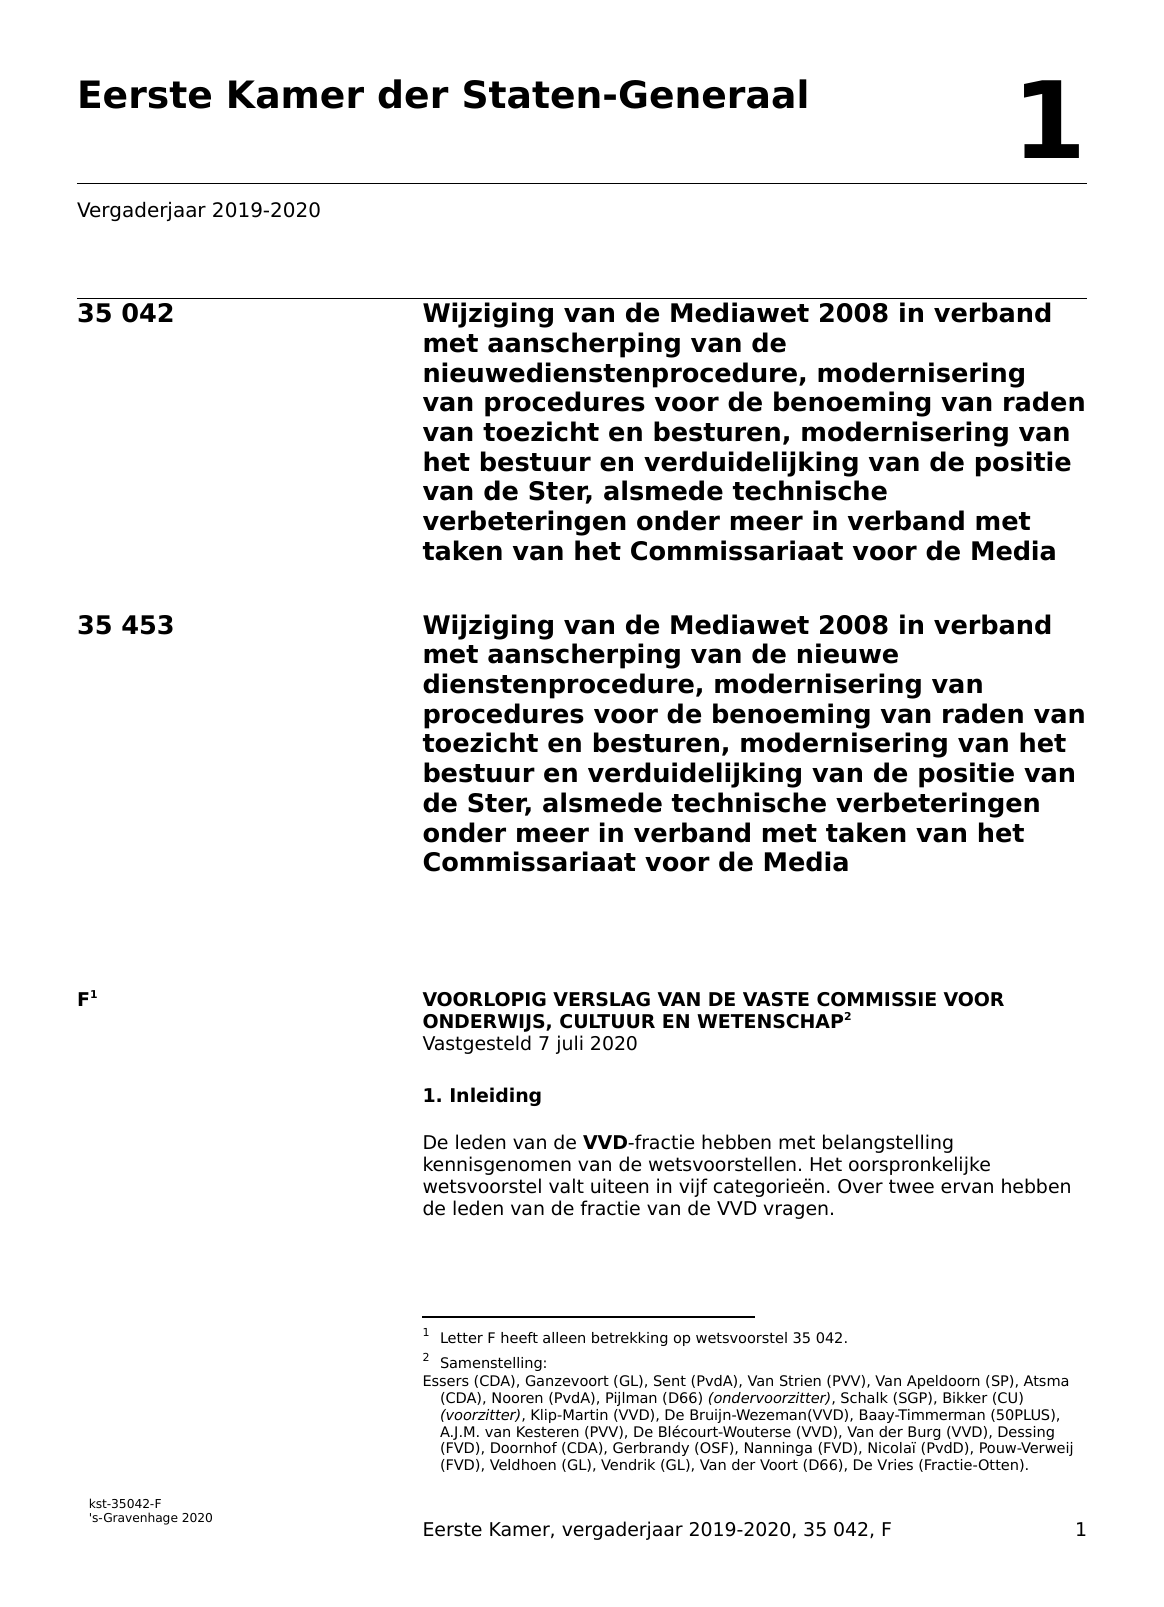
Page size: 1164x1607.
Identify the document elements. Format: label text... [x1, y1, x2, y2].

subtitle 1. Inleiding [422, 1085, 1087, 1107]
text Essers (CDA), Ganzevoort (GL), Sent (PvdA), Van Strien (PVV), Van Apeldoorn (SP), Atsma (CDA), Nooren (PvdA), Pijlman (D66) (ondervoorzitter), Schalk (SGP), Bikker (CU) (voorzitter), Klip-Martin (VVD), De Bruijn-Wezeman(VVD), Baay-Timmerman (50PLUS), A.J.M. van Kesteren (PVV), De Blécourt-Wouterse (VVD), Van der Burg (VVD), Dessing (FVD), Doornhof (CDA), Gerbrandy (OSF), Nanninga (FVD), Nicolaï (PvdD), Pouw-Verweij (FVD), Veldhoen (GL), Vendrik (GL), Van der Voort (D66), De Vries (Fractie-Otten). [422, 1373, 1087, 1474]
text Samenstelling: [422, 1351, 1087, 1373]
subtitle 35 042 Wijziging van de Mediawet 2008 in verband met aanscherping van de nieuwedienstenprocedure, modernisering van procedures voor de benoeming van raden van toezicht en besturen, modernisering van het bestuur en verduidelijking van de positie van de Ster, alsmede technische verbeteringen onder meer in verband met taken van het Commissariaat voor de Media [77, 299, 1087, 566]
subtitle F VOORLOPIG VERSLAG VAN DE VASTE COMMISSIE VOOR ONDERWIJS, CULTUUR EN WETENSCHAP [77, 989, 1087, 1033]
text Vastgesteld 7 juli 2020 [422, 1033, 1087, 1055]
text De leden van de VVD-fractie hebben met belangstelling kennisgenomen van de wetsvoorstellen. Het oorspronkelijke wetsvoorstel valt uiteen in vijf categorieën. Over twee ervan hebben de leden van de fractie van de VVD vragen. [422, 1132, 1087, 1219]
table_header 1 [886, 59, 1087, 183]
text 's-Gravenhage 2020 [88, 1511, 323, 1525]
text Letter F heeft alleen betrekking op wetsvoorstel 35 042. [422, 1326, 1087, 1348]
table_header Eerste Kamer der Staten-Generaal [77, 59, 886, 183]
table_cell Vergaderjaar 2019-2020 [77, 184, 1087, 298]
text kst-35042-F [88, 1497, 323, 1511]
subtitle 35 453 Wijziging van de Mediawet 2008 in verband met aanscherping van de nieuwe dienstenprocedure, modernisering van procedures voor de benoeming van raden van toezicht en besturen, modernisering van het bestuur en verduidelijking van de positie van de Ster, alsmede technische verbeteringen onder meer in verband met taken van het Commissariaat voor de Media [77, 611, 1087, 878]
